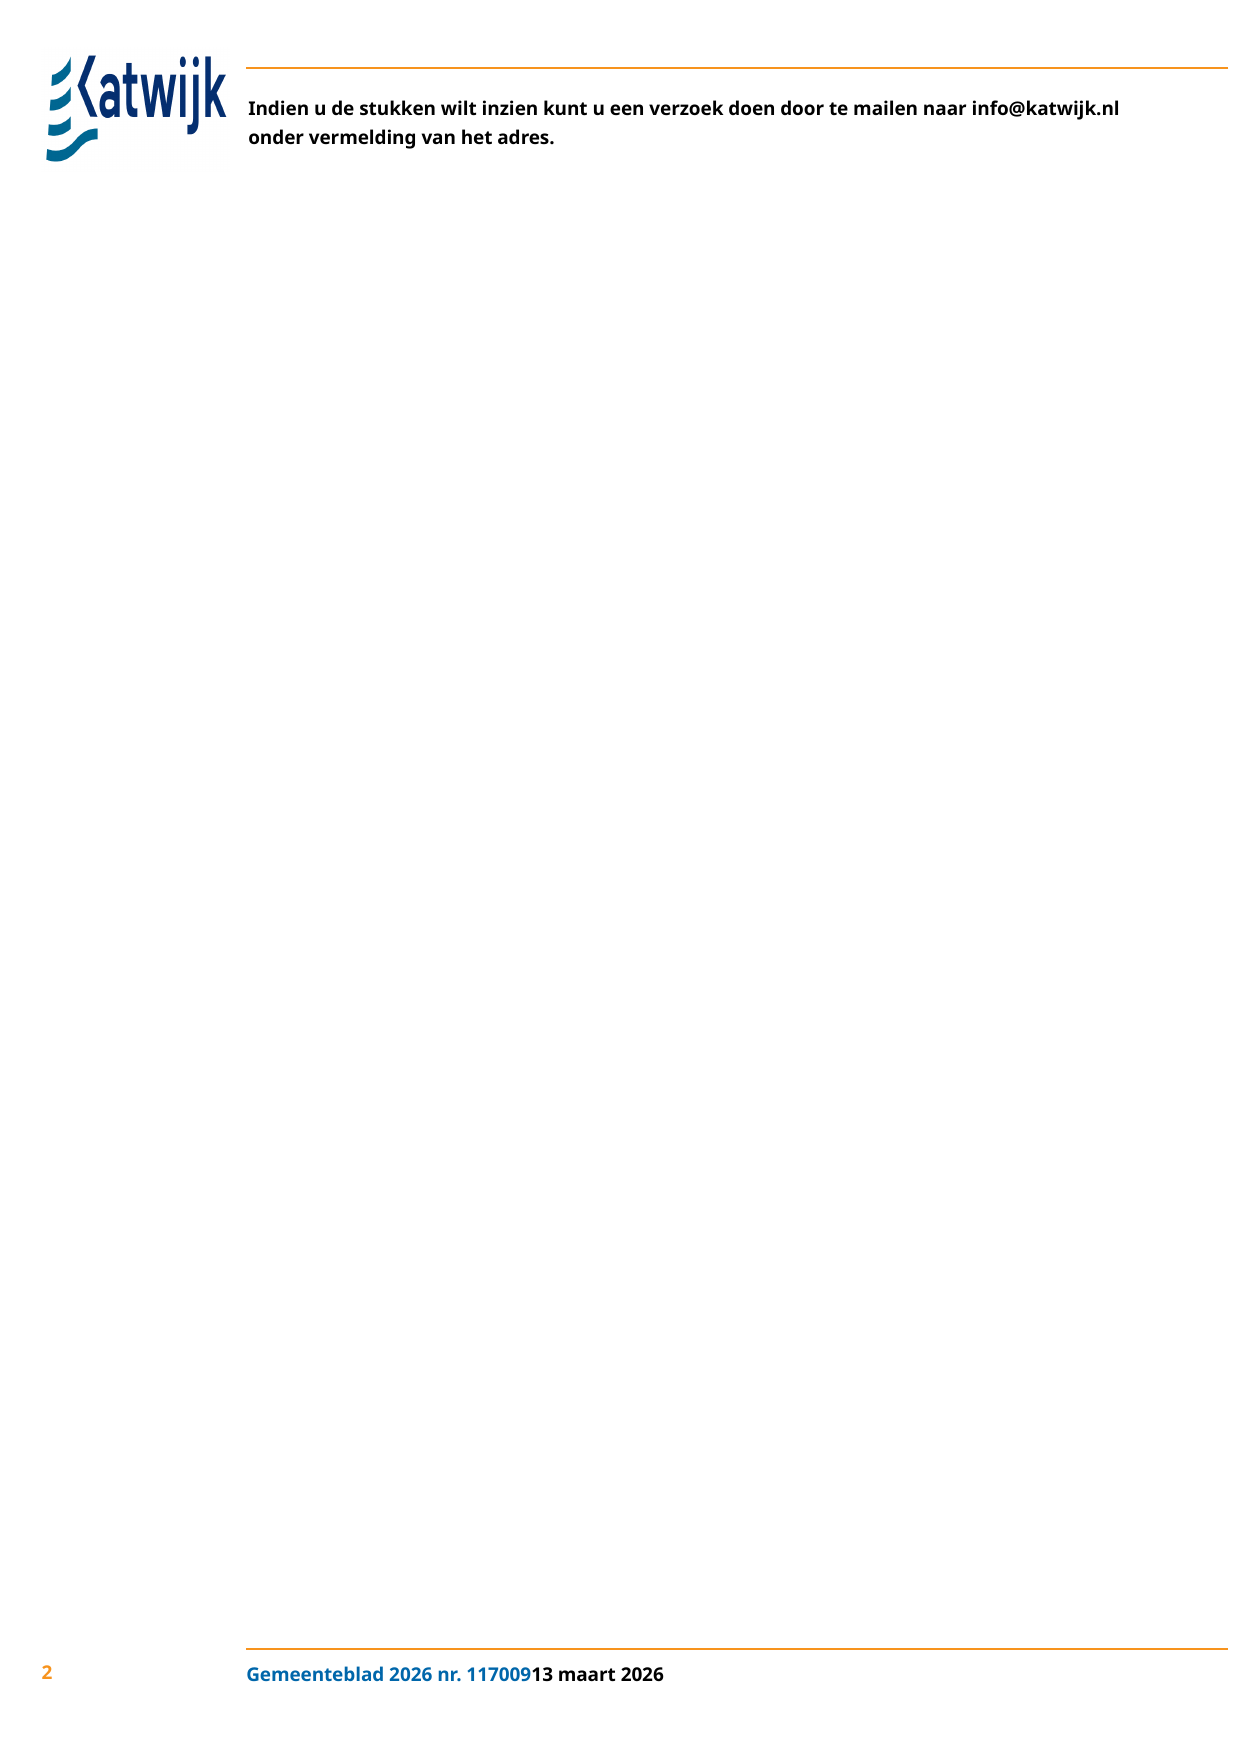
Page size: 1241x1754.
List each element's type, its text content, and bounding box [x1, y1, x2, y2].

picture [41, 47, 231, 172]
text Indien u de stukken wilt inzien kunt u een verzoek doen door te mailen naar info@katwijk.nl onder vermelding van het adres. [248, 95, 1152, 150]
